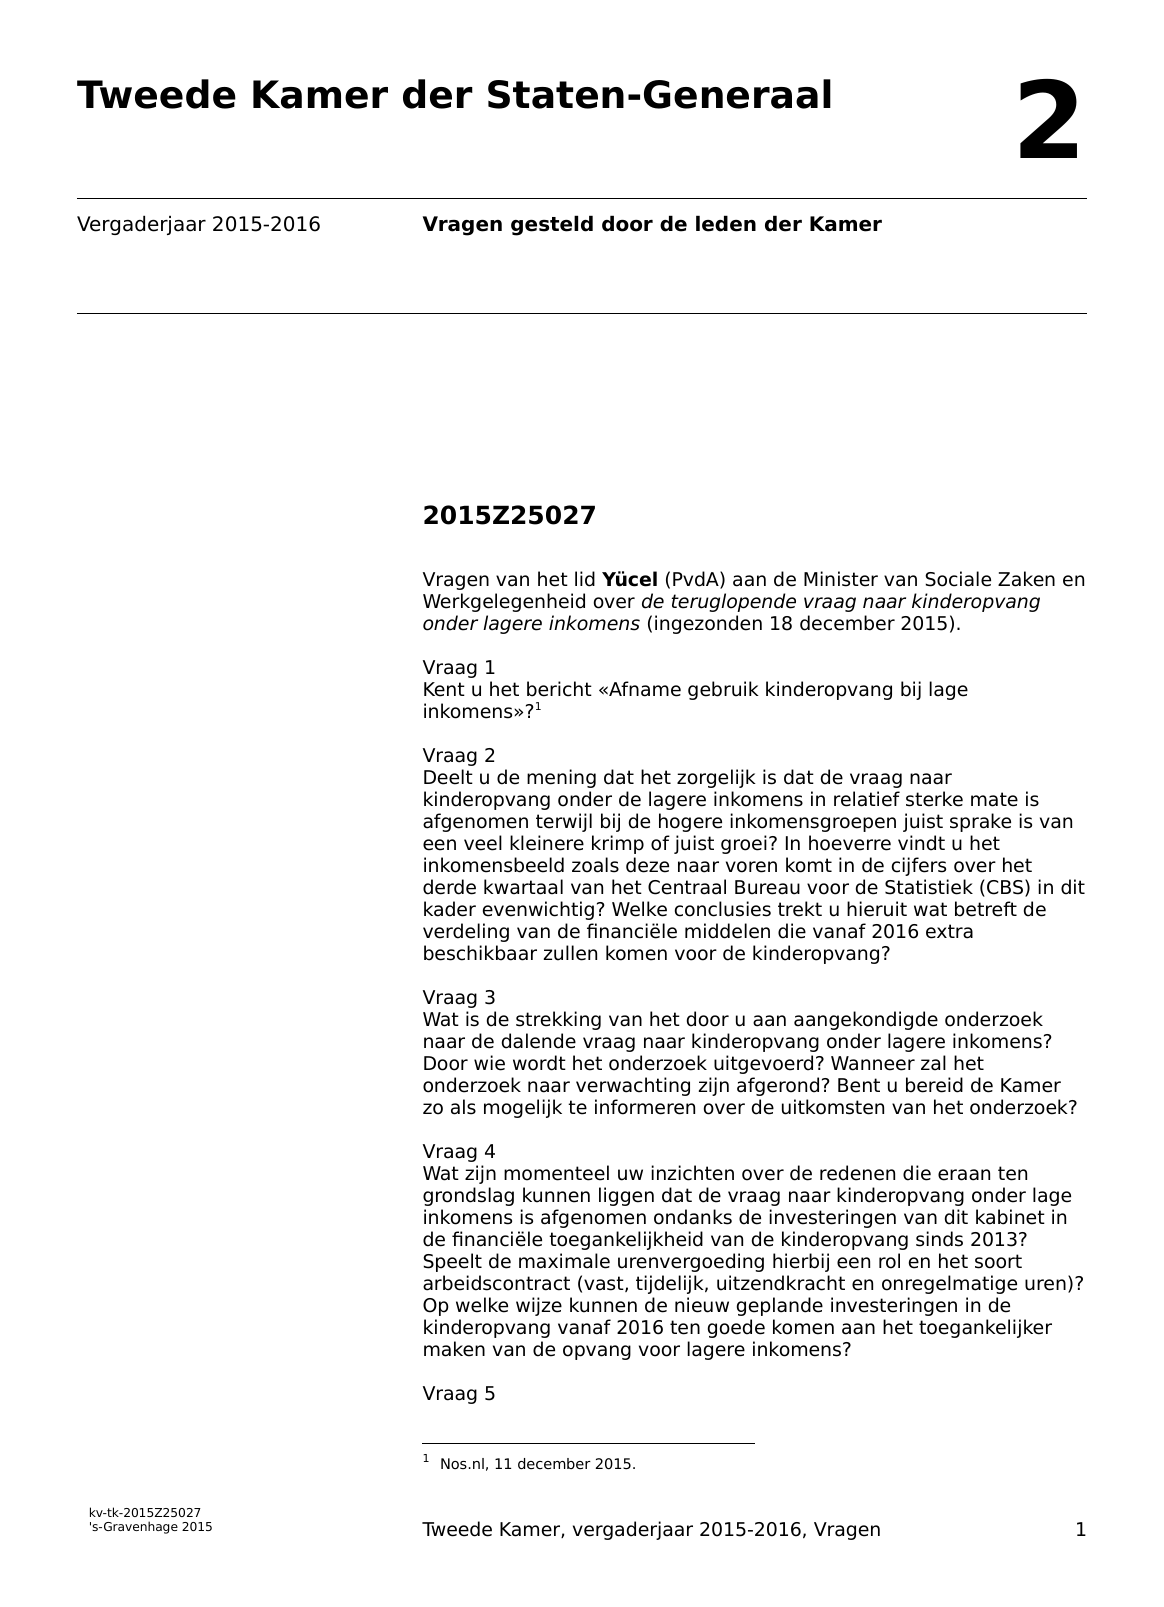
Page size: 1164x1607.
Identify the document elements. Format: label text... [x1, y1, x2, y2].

text Vraag 3 [422, 987, 1087, 1009]
text Wat is de strekking van het door u aan aangekondigde onderzoek naar de dalende vraag naar kinderopvang onder lagere inkomens? Door wie wordt het onderzoek uitgevoerd? Wanneer zal het onderzoek naar verwachting zijn afgerond? Bent u bereid de Kamer zo als mogelijk te informeren over de uitkomsten van het onderzoek? [422, 1009, 1087, 1119]
text Deelt u de mening dat het zorgelijk is dat de vraag naar kinderopvang onder de lagere inkomens in relatief sterke mate is afgenomen terwijl bij de hogere inkomensgroepen juist sprake is van een veel kleinere krimp of juist groei? In hoeverre vindt u het inkomensbeeld zoals deze naar voren komt in de cijfers over het derde kwartaal van het Centraal Bureau voor de Statistiek (CBS) in dit kader evenwichtig? Welke conclusies trekt u hieruit wat betreft de verdeling van de financiële middelen die vanaf 2016 extra beschikbaar zullen komen voor de kinderopvang? [422, 767, 1087, 965]
text 2015Z25027 [422, 501, 1087, 531]
text kv-tk-2015Z25027 [88, 1506, 323, 1520]
text Vraag 5 [422, 1383, 1087, 1405]
table_cell Vragen gesteld door de leden der Kamer [422, 199, 1087, 313]
table_cell Vergaderjaar 2015-2016 [77, 199, 422, 313]
text Vraag 1 [422, 657, 1087, 679]
text Vragen van het lid Yücel (PvdA) aan de Minister van Sociale Zaken en Werkgelegenheid over de teruglopende vraag naar kinderopvang onder lagere inkomens (ingezonden 18 december 2015). [422, 569, 1087, 635]
text Nos.nl, 11 december 2015. [422, 1452, 1087, 1474]
text Wat zijn momenteel uw inzichten over de redenen die eraan ten grondslag kunnen liggen dat de vraag naar kinderopvang onder lage inkomens is afgenomen ondanks de investeringen van dit kabinet in de financiële toegankelijkheid van de kinderopvang sinds 2013? Speelt de maximale urenvergoeding hierbij een rol en het soort arbeidscontract (vast, tijdelijk, uitzendkracht en onregelmatige uren)? Op welke wijze kunnen de nieuw geplande investeringen in de kinderopvang vanaf 2016 ten goede komen aan het toegankelijker maken van de opvang voor lagere inkomens? [422, 1163, 1087, 1361]
text Vraag 4 [422, 1141, 1087, 1163]
table_header Tweede Kamer der Staten-Generaal [77, 59, 886, 198]
text Vraag 2 [422, 745, 1087, 767]
table_header 2 [886, 59, 1087, 198]
text Kent u het bericht «Afname gebruik kinderopvang bij lage inkomens»? [422, 679, 1087, 723]
text 's-Gravenhage 2015 [88, 1520, 323, 1534]
